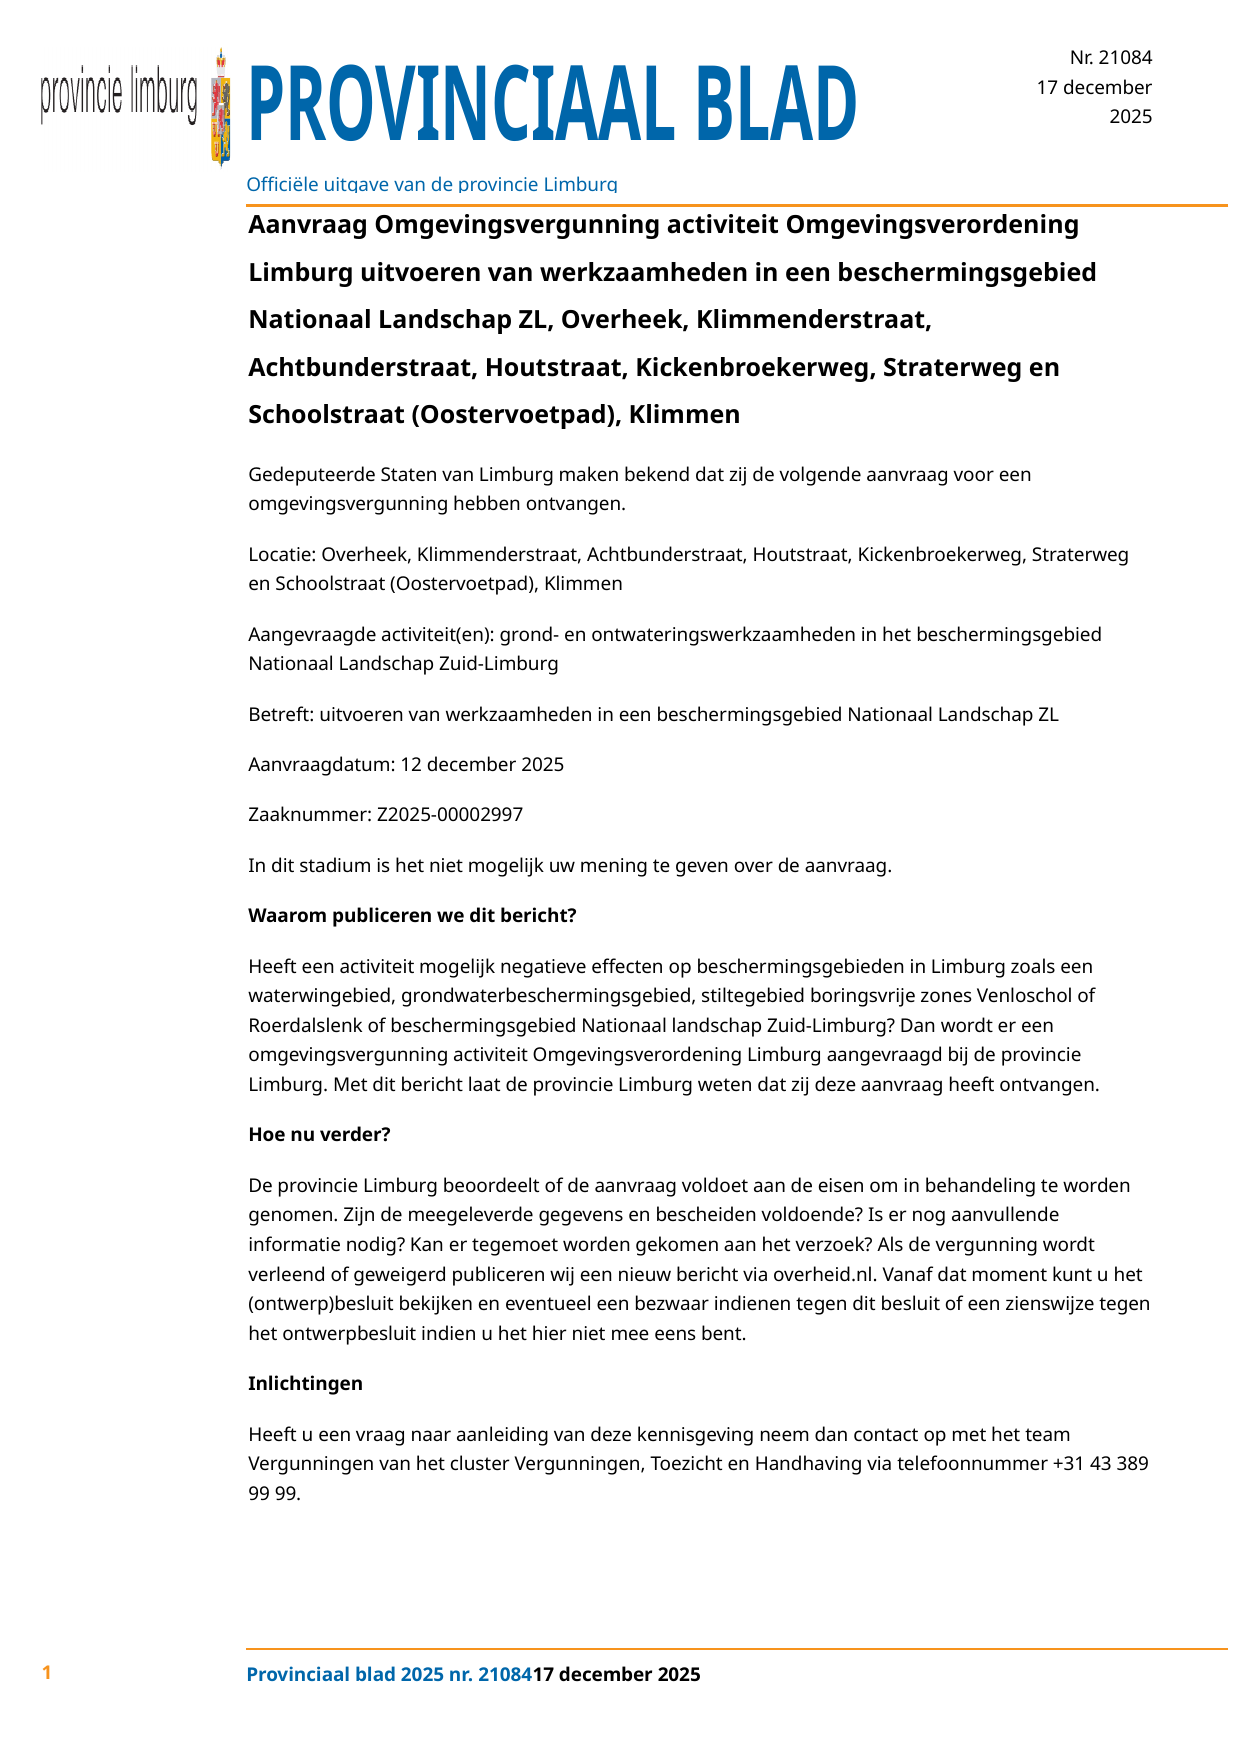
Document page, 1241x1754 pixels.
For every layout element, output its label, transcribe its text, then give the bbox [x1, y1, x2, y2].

text Waarom publiceren we dit bericht? [248, 902, 1152, 928]
text Aanvraag Omgevingsvergunning activiteit Omgevingsverordening Limburg uitvoeren van werkzaamheden in een beschermingsgebied Nationaal Landschap ZL, Overheek, Klimmenderstraat, Achtbunderstraat, Houtstraat, Kickenbroekerweg, Straterweg en Schoolstraat (Oostervoetpad), Klimmen [248, 207, 1152, 431]
picture [41, 47, 231, 172]
text Aanvraagdatum: 12 december 2025 [248, 751, 1152, 777]
text Hoe nu verder? [248, 1122, 1152, 1147]
text Heeft u een vraag naar aanleiding van deze kennisgeving neem dan contact op met het team Vergunningen van het cluster Vergunningen, Toezicht en Handhaving via telefoonnummer +31 43 389 99 99. [248, 1421, 1152, 1506]
text De provincie Limburg beoordeelt of de aanvraag voldoet aan de eisen om in behandeling te worden genomen. Zijn de meegeleverde gegevens en bescheiden voldoende? Is er nog aanvullende informatie nodig? Kan er tegemoet worden gekomen aan het verzoek? Als de vergunning wordt verleend of geweigerd publiceren wij een nieuw bericht via overheid.nl. Vanaf dat moment kunt u het (ontwerp)besluit bekijken en eventueel een bezwaar indienen tegen dit besluit of een zienswijze tegen het ontwerpbesluit indien u het hier niet mee eens bent. [248, 1172, 1152, 1346]
text Betreft: uitvoeren van werkzaamheden in een beschermingsgebied Nationaal Landschap ZL [248, 701, 1152, 726]
text Zaaknummer: Z2025-00002997 [248, 802, 1152, 827]
text In dit stadium is het niet mogelijk uw mening te geven over de aanvraag. [248, 852, 1152, 878]
text Inlichtingen [248, 1370, 1152, 1396]
text Locatie: Overheek, Klimmenderstraat, Achtbunderstraat, Houtstraat, Kickenbroekerweg, Straterweg en Schoolstraat (Oostervoetpad), Klimmen [248, 541, 1152, 596]
text Aangevraagde activiteit(en): grond- en ontwateringswerkzaamheden in het beschermingsgebied Nationaal Landschap Zuid-Limburg [248, 621, 1152, 676]
text Gedeputeerde Staten van Limburg maken bekend dat zij de volgende aanvraag voor een omgevingsvergunning hebben ontvangen. [248, 461, 1152, 516]
text Heeft een activiteit mogelijk negatieve effecten op beschermingsgebieden in Limburg zoals een waterwingebied, grondwaterbeschermingsgebied, stiltegebied boringsvrije zones Venloschol of Roerdalslenk of beschermingsgebied Nationaal landschap Zuid-Limburg? Dan wordt er een omgevingsvergunning activiteit Omgevingsverordening Limburg aangevraagd bij de provincie Limburg. Met dit bericht laat de provincie Limburg weten dat zij deze aanvraag heeft ontvangen. [248, 953, 1152, 1097]
